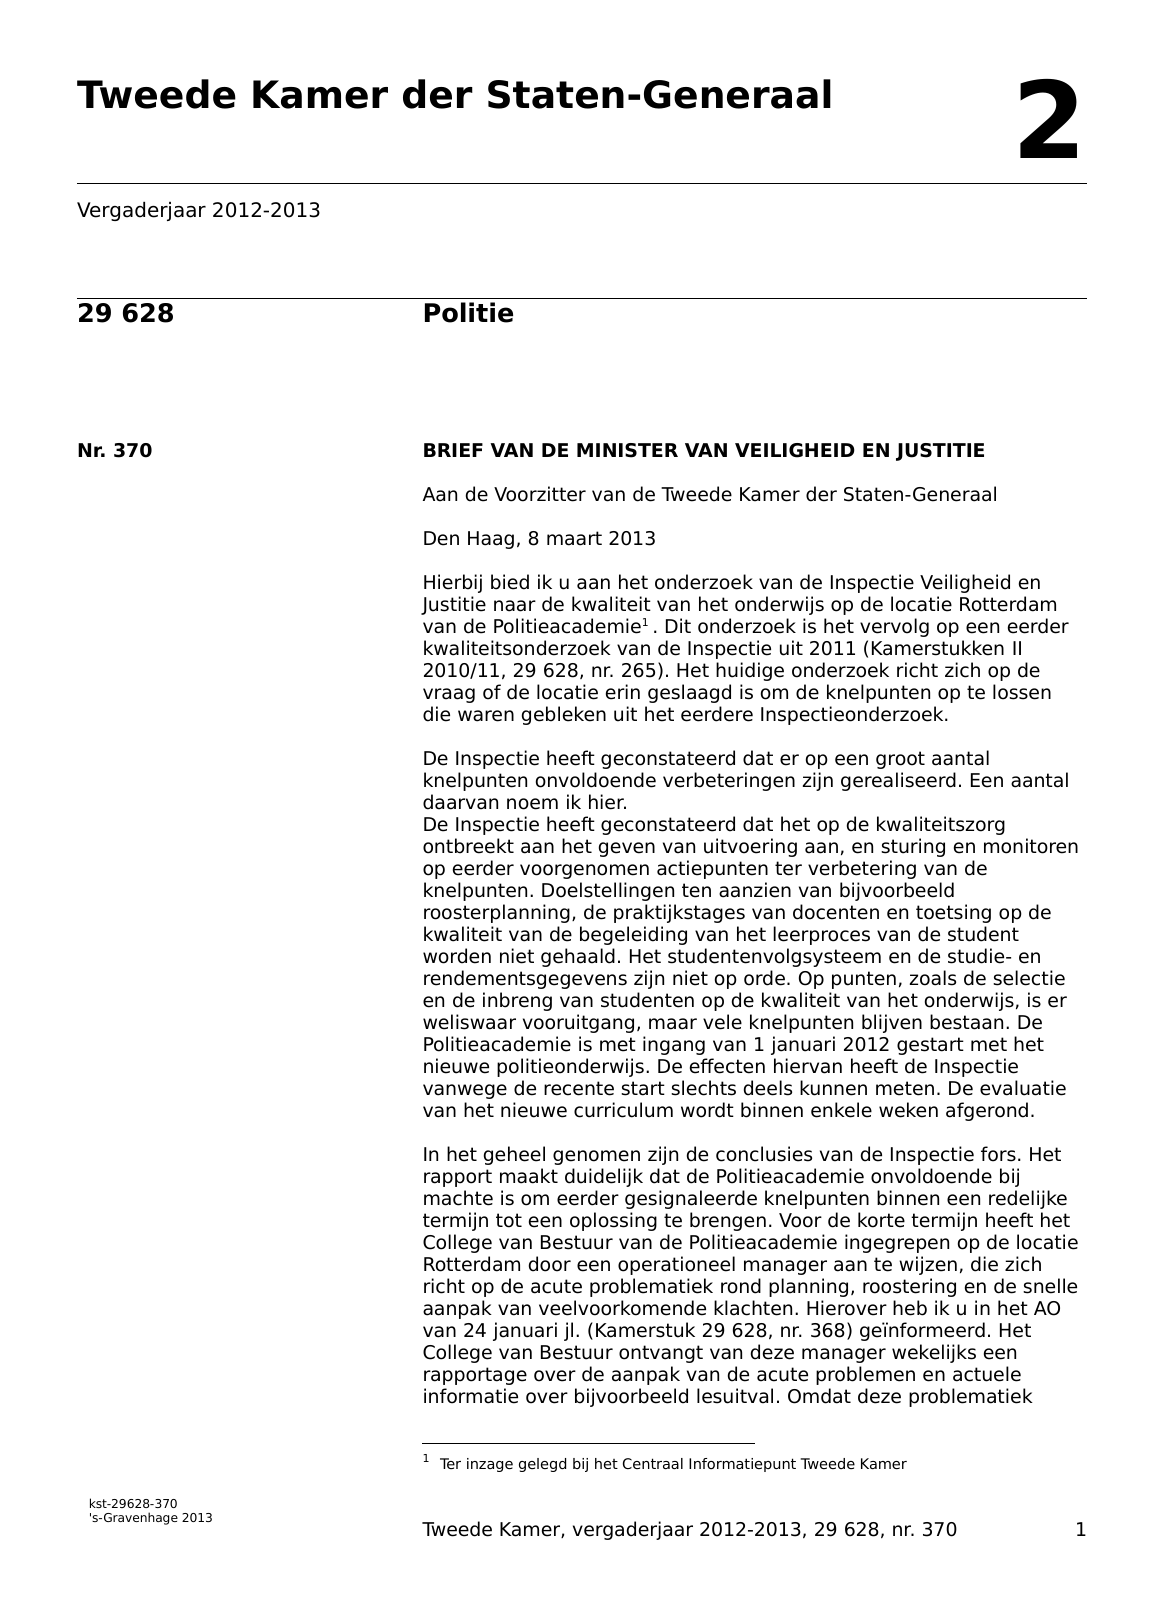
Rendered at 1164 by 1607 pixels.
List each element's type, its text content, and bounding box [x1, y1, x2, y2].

text Hierbij bied ik u aan het onderzoek van de Inspectie Veiligheid en Justitie naar de kwaliteit van het onderwijs op de locatie Rotterdam van de Politieacademie. Dit onderzoek is het vervolg op een eerder kwaliteitsonderzoek van de Inspectie uit 2011 (Kamerstukken II 2010/11, 29 628, nr. 265). Het huidige onderzoek richt zich op de vraag of de locatie erin geslaagd is om de knelpunten op te lossen die waren gebleken uit het eerdere Inspectieonderzoek. [422, 572, 1087, 726]
subtitle Nr. 370 BRIEF VAN DE MINISTER VAN VEILIGHEID EN JUSTITIE [77, 440, 1087, 462]
text Ter inzage gelegd bij het Centraal Informatiepunt Tweede Kamer [422, 1452, 1087, 1474]
text In het geheel genomen zijn de conclusies van de Inspectie fors. Het rapport maakt duidelijk dat de Politieacademie onvoldoende bij machte is om eerder gesignaleerde knelpunten binnen een redelijke termijn tot een oplossing te brengen. Voor de korte termijn heeft het College van Bestuur van de Politieacademie ingegrepen op de locatie Rotterdam door een operationeel manager aan te wijzen, die zich richt op de acute problematiek rond planning, roostering en de snelle aanpak van veelvoorkomende klachten. Hierover heb ik u in het AO van 24 januari jl. (Kamerstuk 29 628, nr. 368) geïnformeerd. Het College van Bestuur ontvangt van deze manager wekelijks een rapportage over de aanpak van de acute problemen en actuele informatie over bijvoorbeeld lesuitval. Omdat deze problematiek [422, 1144, 1087, 1408]
text 's-Gravenhage 2013 [88, 1511, 323, 1525]
text Aan de Voorzitter van de Tweede Kamer der Staten-Generaal [422, 484, 1087, 506]
table_cell Vergaderjaar 2012-2013 [77, 184, 1087, 298]
text De Inspectie heeft geconstateerd dat er op een groot aantal knelpunten onvoldoende verbeteringen zijn gerealiseerd. Een aantal daarvan noem ik hier. [422, 748, 1087, 814]
text Den Haag, 8 maart 2013 [422, 528, 1087, 550]
table_header 2 [886, 59, 1087, 183]
table_header Tweede Kamer der Staten-Generaal [77, 59, 886, 183]
text De Inspectie heeft geconstateerd dat het op de kwaliteitszorg ontbreekt aan het geven van uitvoering aan, en sturing en monitoren op eerder voorgenomen actiepunten ter verbetering van de knelpunten. Doelstellingen ten aanzien van bijvoorbeeld roosterplanning, de praktijkstages van docenten en toetsing op de kwaliteit van de begeleiding van het leerproces van de student worden niet gehaald. Het studentenvolgsysteem en de studie- en rendementsgegevens zijn niet op orde. Op punten, zoals de selectie en de inbreng van studenten op de kwaliteit van het onderwijs, is er weliswaar vooruitgang, maar vele knelpunten blijven bestaan. De Politieacademie is met ingang van 1 januari 2012 gestart met het nieuwe politieonderwijs. De effecten hiervan heeft de Inspectie vanwege de recente start slechts deels kunnen meten. De evaluatie van het nieuwe curriculum wordt binnen enkele weken afgerond. [422, 814, 1087, 1122]
text kst-29628-370 [88, 1497, 323, 1511]
subtitle 29 628 Politie [77, 299, 1087, 329]
